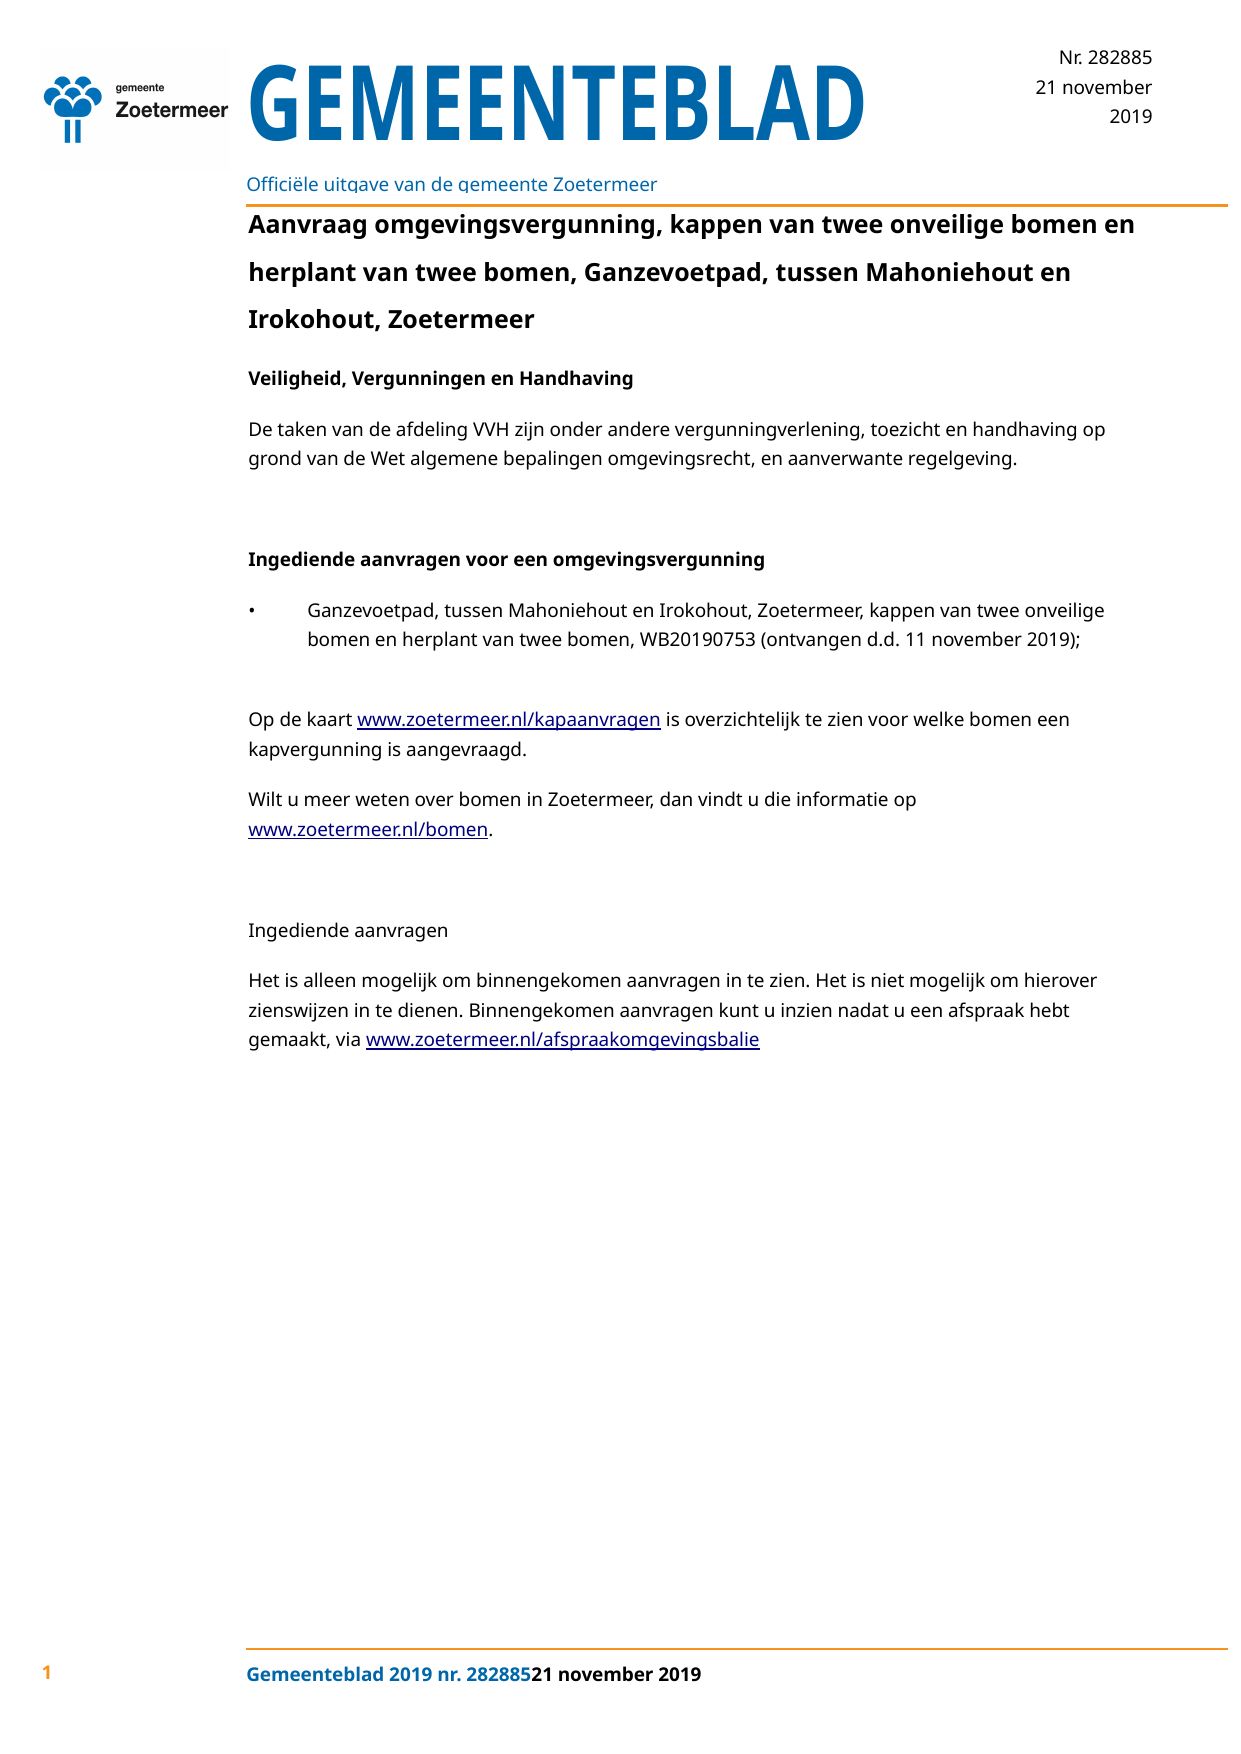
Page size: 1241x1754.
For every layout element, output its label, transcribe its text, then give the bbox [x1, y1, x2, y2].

text Ingediende aanvragen voor een omgevingsvergunning [248, 546, 1152, 572]
list Ganzevoetpad, tussen Mahoniehout en Irokohout, Zoetermeer, kappen van twee onveilige bomen en herplant van twee bomen, WB20190753 (ontvangen d.d. 11 november 2019); [248, 597, 1152, 652]
text Wilt u meer weten over bomen in Zoetermeer, dan vindt u die informatie op www.zoetermeer.nl/bomen. [248, 786, 1152, 842]
text Op de kaart www.zoetermeer.nl/kapaanvragen is overzichtelijk te zien voor welke bomen een kapvergunning is aangevraagd. [248, 706, 1152, 762]
text Veiligheid, Vergunningen en Handhaving [248, 366, 1152, 391]
text Aanvraag omgevingsvergunning, kappen van twee onveilige bomen en herplant van twee bomen, Ganzevoetpad, tussen Mahoniehout en Irokohout, Zoetermeer [248, 207, 1152, 336]
picture [41, 47, 231, 172]
text Ingediende aanvragen [248, 917, 1152, 942]
text Het is alleen mogelijk om binnengekomen aanvragen in te zien. Het is niet mogelijk om hierover zienswijzen in te dienen. Binnengekomen aanvragen kunt u inzien nadat u een afspraak hebt gemaakt, via www.zoetermeer.nl/afspraakomgevingsbalie [248, 967, 1152, 1052]
text De taken van de afdeling VVH zijn onder andere vergunningverlening, toezicht en handhaving op grond van de Wet algemene bepalingen omgevingsrecht, en aanverwante regelgeving. [248, 416, 1152, 471]
